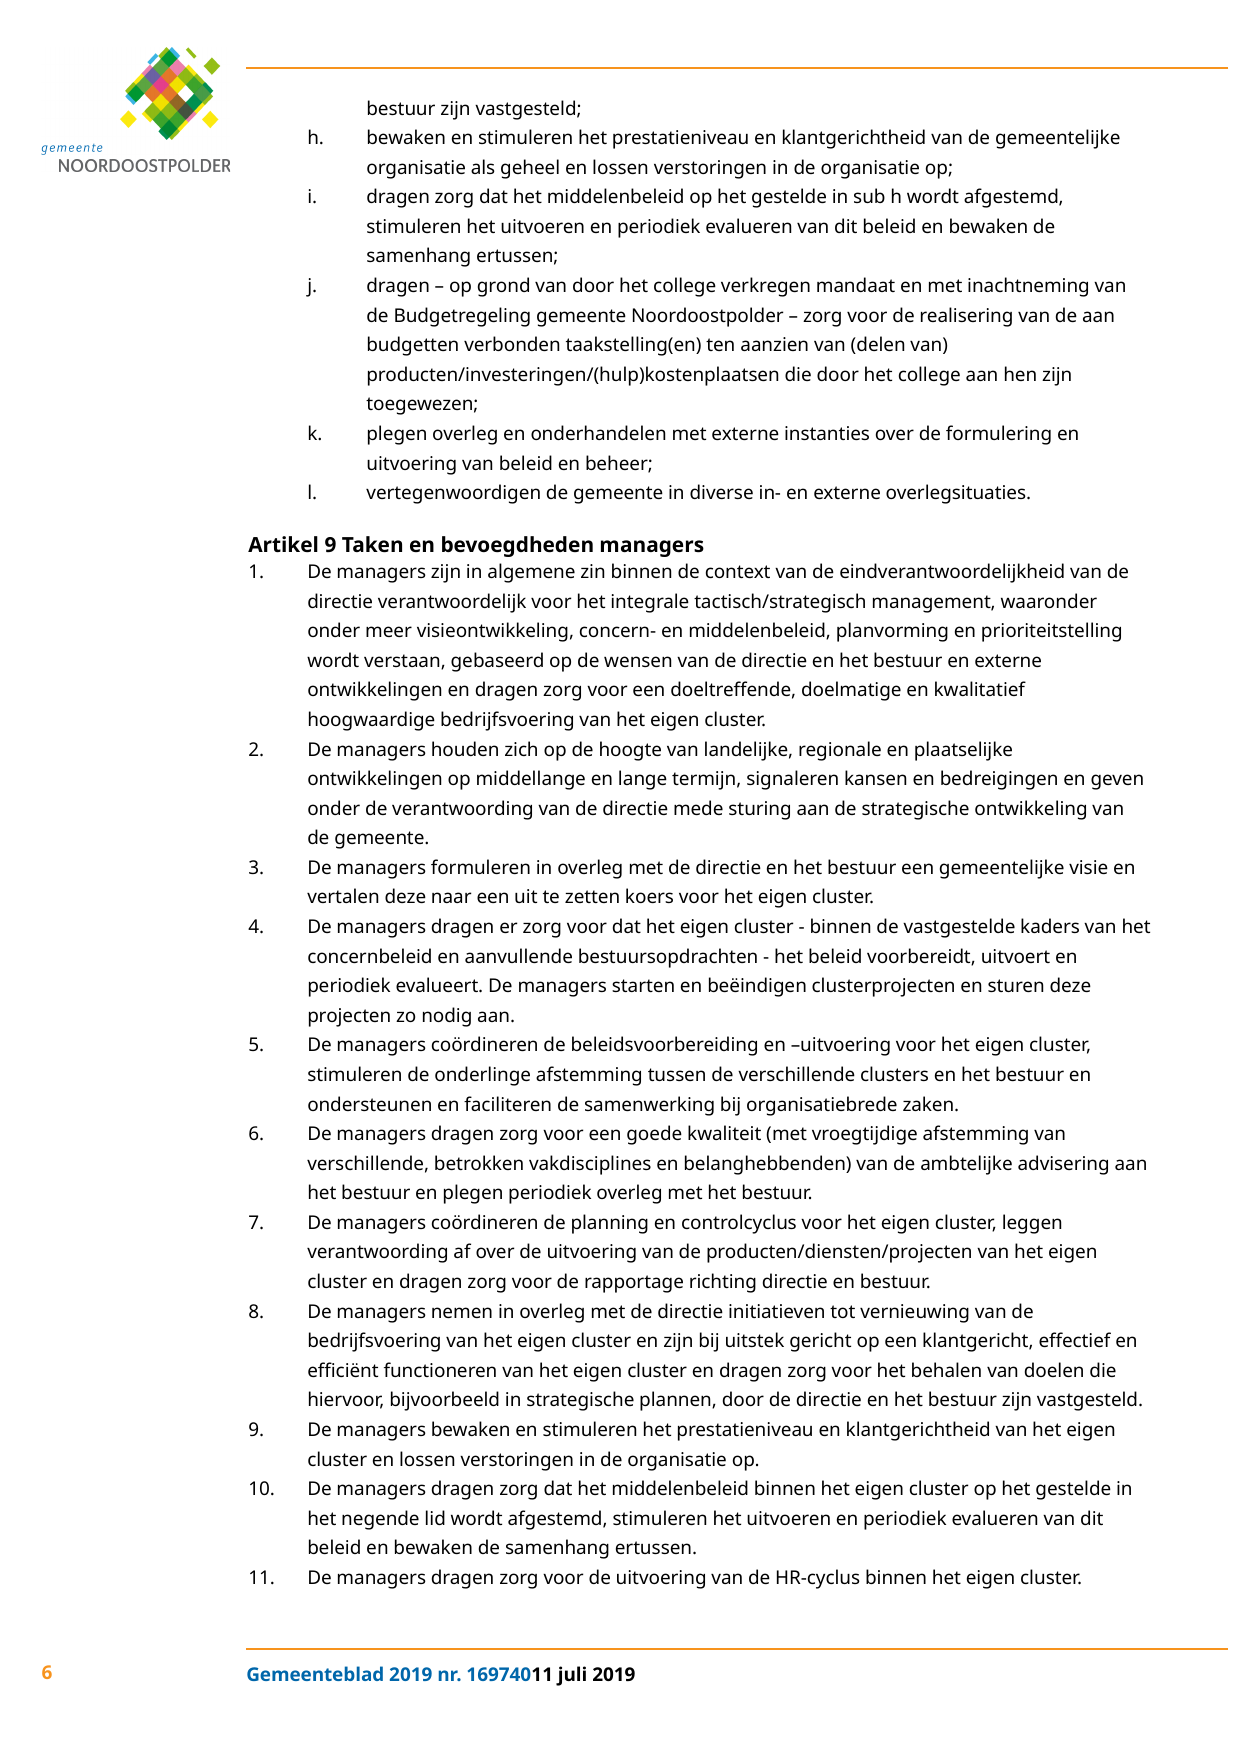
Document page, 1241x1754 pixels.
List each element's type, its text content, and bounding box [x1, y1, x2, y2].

list De managers coördineren de beleidsvoorbereiding en –uitvoering voor het eigen cluster, stimuleren de onderlinge afstemming tussen de verschillende clusters en het bestuur en ondersteunen en faciliteren de samenwerking bij organisatiebrede zaken. [248, 1032, 1152, 1116]
list De managers nemen in overleg met de directie initiatieven tot vernieuwing van de bedrijfsvoering van het eigen cluster en zijn bij uitstek gericht op een klantgericht, effectief en efficiënt functioneren van het eigen cluster en dragen zorg voor het behalen van doelen die hiervoor, bijvoorbeeld in strategische plannen, door de directie en het bestuur zijn vastgesteld. [248, 1298, 1152, 1412]
list dragen zorg dat het middelenbeleid op het gestelde in sub h wordt afgestemd, stimuleren het uitvoeren en periodiek evalueren van dit beleid en bewaken de samenhang ertussen; [307, 183, 1152, 268]
list dragen – op grond van door het college verkregen mandaat en met inachtneming van de Budgetregeling gemeente Noordoostpolder – zorg voor de realisering van de aan budgetten verbonden taakstelling(en) ten aanzien van (delen van) producten/investeringen/(hulp)kostenplaatsen die door het college aan hen zijn toegewezen; [307, 272, 1152, 416]
list plegen overleg en onderhandelen met externe instanties over de formulering en uitvoering van beleid en beheer; [307, 420, 1152, 476]
list vertegenwoordigen de gemeente in diverse in- en externe overlegsituaties. [307, 479, 1152, 505]
list bestuur zijn vastgesteld; [307, 95, 1152, 121]
list De managers houden zich op de hoogte van landelijke, regionale en plaatselijke ontwikkelingen op middellange en lange termijn, signaleren kansen en bedreigingen en geven onder de verantwoording van de directie mede sturing aan de strategische ontwikkeling van de gemeente. [248, 736, 1152, 850]
picture [41, 47, 231, 172]
text Artikel 9 Taken en bevoegdheden managers [248, 530, 1152, 558]
list De managers dragen zorg dat het middelenbeleid binnen het eigen cluster op het gestelde in het negende lid wordt afgestemd, stimuleren het uitvoeren en periodiek evalueren van dit beleid en bewaken de samenhang ertussen. [248, 1475, 1152, 1560]
list De managers formuleren in overleg met de directie en het bestuur een gemeentelijke visie en vertalen deze naar een uit te zetten koers voor het eigen cluster. [248, 854, 1152, 909]
list De managers dragen zorg voor de uitvoering van de HR-cyclus binnen het eigen cluster. [248, 1564, 1152, 1590]
list De managers dragen zorg voor een goede kwaliteit (met vroegtijdige afstemming van verschillende, betrokken vakdisciplines en belanghebbenden) van de ambtelijke advisering aan het bestuur en plegen periodiek overleg met het bestuur. [248, 1120, 1152, 1205]
list De managers bewaken en stimuleren het prestatieniveau en klantgerichtheid van het eigen cluster en lossen verstoringen in de organisatie op. [248, 1416, 1152, 1471]
list bewaken en stimuleren het prestatieniveau en klantgerichtheid van de gemeentelijke organisatie als geheel en lossen verstoringen in de organisatie op; [307, 124, 1152, 180]
list De managers coördineren de planning en controlcyclus voor het eigen cluster, leggen verantwoording af over de uitvoering van de producten/diensten/projecten van het eigen cluster en dragen zorg voor de rapportage richting directie en bestuur. [248, 1209, 1152, 1294]
list De managers dragen er zorg voor dat het eigen cluster - binnen de vastgestelde kaders van het concernbeleid en aanvullende bestuursopdrachten - het beleid voorbereidt, uitvoert en periodiek evalueert. De managers starten en beëindigen clusterprojecten en sturen deze projecten zo nodig aan. [248, 913, 1152, 1028]
list De managers zijn in algemene zin binnen de context van de eindverantwoordelijkheid van de directie verantwoordelijk voor het integrale tactisch/strategisch management, waaronder onder meer visieontwikkeling, concern- en middelenbeleid, planvorming en prioriteitstelling wordt verstaan, gebaseerd op de wensen van de directie en het bestuur en externe ontwikkelingen en dragen zorg voor een doeltreffende, doelmatige en kwalitatief hoogwaardige bedrijfsvoering van het eigen cluster. [248, 558, 1152, 732]
